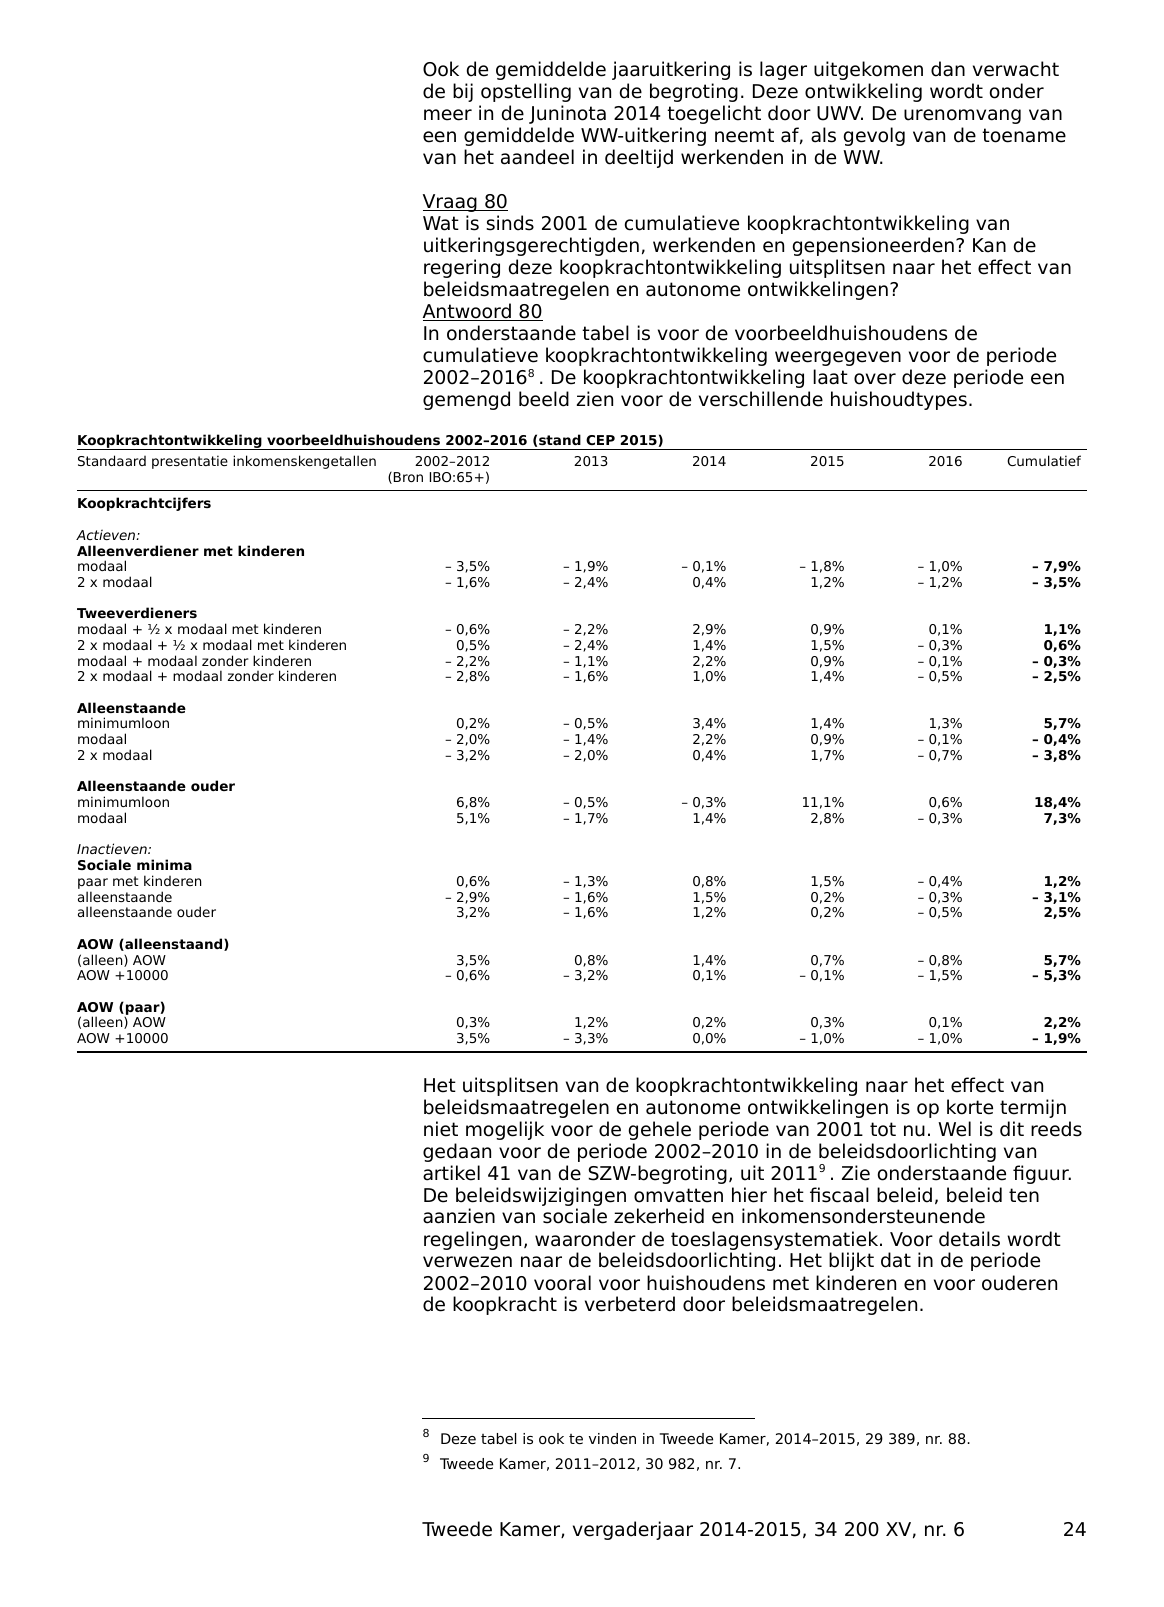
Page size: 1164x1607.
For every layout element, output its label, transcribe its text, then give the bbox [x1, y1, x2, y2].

table_cell [850, 701, 968, 716]
table_cell 0,3% [378, 1015, 496, 1031]
table_cell AOW +10000 [77, 968, 378, 984]
table_cell 2 x modaal + ½ x modaal met kinderen [77, 638, 378, 653]
table_cell – 1,6% [378, 575, 496, 591]
table_cell [378, 921, 496, 937]
table_cell 1,5% [732, 638, 850, 653]
table_cell – 0,3% [850, 889, 968, 905]
table_cell 0,5% [378, 638, 496, 653]
table_cell [850, 528, 968, 543]
table_cell [732, 701, 850, 716]
table_cell – 0,1% [614, 559, 732, 575]
table_cell minimumloon [77, 795, 378, 811]
table_cell – 1,1% [496, 654, 614, 669]
table_cell [732, 591, 850, 606]
table_cell – 0,3% [850, 811, 968, 826]
table_cell – 0,3% [850, 638, 968, 653]
table_cell alleenstaande [77, 889, 378, 905]
table_cell [850, 984, 968, 999]
table_cell Alleenstaande ouder [77, 779, 378, 795]
table_cell [77, 591, 378, 606]
table_cell – 1,6% [496, 905, 614, 921]
table_cell [614, 591, 732, 606]
table_cell [969, 937, 1087, 952]
table_cell [77, 685, 378, 701]
table_cell [732, 984, 850, 999]
table_cell [614, 701, 732, 716]
text Deze tabel is ook te vinden in Tweede Kamer, 2014–2015, 29 389, nr. 88. [422, 1427, 1087, 1449]
table_cell Standaard presentatie inkomenskengetallen [77, 450, 378, 490]
table_cell [969, 1000, 1087, 1015]
table_cell [496, 606, 614, 622]
table_cell 2,5% [969, 905, 1087, 921]
table_cell [614, 491, 732, 512]
table_cell (alleen) AOW [77, 952, 378, 968]
table_cell [614, 512, 732, 528]
table_cell 2,2% [969, 1015, 1087, 1031]
text Ook de gemiddelde jaaruitkering is lager uitgekomen dan verwacht de bij opstelling van de begroting. Deze ontwikkeling wordt onder meer in de Juninota 2014 toegelicht door UWV. De urenomvang van een gemiddelde WW-uitkering neemt af, als gevolg van de toename van het aandeel in deeltijd werkenden in de WW. [422, 59, 1087, 169]
table_cell [378, 858, 496, 874]
table_cell – 1,4% [496, 732, 614, 748]
table_cell – 5,3% [969, 968, 1087, 984]
table_cell – 0,4% [850, 874, 968, 889]
table_cell Alleenstaande [77, 701, 378, 716]
table_cell [378, 491, 496, 512]
table_cell [614, 858, 732, 874]
table_cell [850, 842, 968, 858]
table_cell 0,2% [732, 889, 850, 905]
table_cell alleenstaande ouder [77, 905, 378, 921]
table_cell 0,9% [732, 732, 850, 748]
table_cell 3,5% [378, 952, 496, 968]
table_cell – 0,6% [378, 622, 496, 638]
table_cell modaal + ½ x modaal met kinderen [77, 622, 378, 638]
table_cell (alleen) AOW [77, 1015, 378, 1031]
table_cell [496, 1000, 614, 1015]
table_cell [614, 1000, 732, 1015]
table_cell – 2,0% [378, 732, 496, 748]
table_cell [378, 543, 496, 559]
table_cell 1,7% [732, 748, 850, 763]
table_cell – 3,5% [969, 575, 1087, 591]
table_cell 18,4% [969, 795, 1087, 811]
table_cell 5,1% [378, 811, 496, 826]
table_cell [850, 491, 968, 512]
table_cell 1,4% [614, 952, 732, 968]
table_cell [850, 921, 968, 937]
table_cell [378, 591, 496, 606]
table_cell 2013 [496, 450, 614, 490]
table_cell [969, 685, 1087, 701]
table_cell – 0,3% [614, 795, 732, 811]
table_cell – 1,6% [496, 889, 614, 905]
table_cell 0,8% [614, 874, 732, 889]
table_cell [496, 842, 614, 858]
table_cell [496, 512, 614, 528]
table_cell [850, 764, 968, 779]
table_cell [496, 685, 614, 701]
table_cell 2,2% [614, 654, 732, 669]
table_cell [969, 606, 1087, 622]
table_cell [496, 858, 614, 874]
table_cell [496, 984, 614, 999]
table_cell 1,3% [850, 716, 968, 732]
table_cell [378, 1000, 496, 1015]
table_cell 0,4% [614, 575, 732, 591]
table_cell modaal [77, 811, 378, 826]
text Wat is sinds 2001 de cumulatieve koopkrachtontwikkeling van uitkeringsgerechtigden, werkenden en gepensioneerden? Kan de regering deze koopkrachtontwikkeling uitsplitsen naar het effect van beleidsmaatregelen en autonome ontwikkelingen? [422, 213, 1087, 301]
table_cell 0,4% [614, 748, 732, 763]
table_cell paar met kinderen [77, 874, 378, 889]
table_cell [77, 921, 378, 937]
table_cell [732, 512, 850, 528]
table_cell – 1,5% [850, 968, 968, 984]
table_cell 2002–2012 (Bron IBO:65+) [378, 450, 496, 490]
table_cell [496, 779, 614, 795]
table_cell 0,7% [732, 952, 850, 968]
table_cell [496, 591, 614, 606]
table_cell Sociale minima [77, 858, 378, 874]
table_cell minimumloon [77, 716, 378, 732]
table_cell 1,5% [614, 889, 732, 905]
table_cell [732, 543, 850, 559]
table_cell [614, 842, 732, 858]
table_cell – 3,2% [496, 968, 614, 984]
table_cell [732, 491, 850, 512]
table_cell – 0,5% [850, 669, 968, 685]
table_cell [496, 937, 614, 952]
table_cell [969, 512, 1087, 528]
table_cell AOW (alleenstaand) [77, 937, 378, 952]
table_cell – 0,1% [732, 968, 850, 984]
table_cell 0,9% [732, 654, 850, 669]
table_cell – 7,9% [969, 559, 1087, 575]
table_cell 0,2% [378, 716, 496, 732]
table_cell – 2,2% [496, 622, 614, 638]
table_cell Actieven: [77, 528, 378, 543]
table_cell [378, 764, 496, 779]
table_cell Tweeverdieners [77, 606, 378, 622]
table_cell [850, 591, 968, 606]
table_cell 1,5% [732, 874, 850, 889]
table_cell – 1,9% [969, 1031, 1087, 1051]
table_cell 2014 [614, 450, 732, 490]
table_cell – 1,6% [496, 669, 614, 685]
table_cell [732, 858, 850, 874]
table_cell – 0,5% [850, 905, 968, 921]
table_cell 5,7% [969, 952, 1087, 968]
table_cell [496, 528, 614, 543]
table_cell 7,3% [969, 811, 1087, 826]
table_cell 2015 [732, 450, 850, 490]
table_cell 2 x modaal [77, 575, 378, 591]
text In onderstaande tabel is voor de voorbeeldhuishoudens de cumulatieve koopkrachtontwikkeling weergegeven voor de periode 2002–2016. De koopkrachtontwikkeling laat over deze periode een gemengd beeld zien voor de verschillende huishoudtypes. [422, 323, 1087, 411]
table_cell 0,1% [614, 968, 732, 984]
table_cell [496, 701, 614, 716]
table_cell 11,1% [732, 795, 850, 811]
table_cell [77, 512, 378, 528]
table_cell – 0,7% [850, 748, 968, 763]
table_cell [614, 606, 732, 622]
table_cell 3,4% [614, 716, 732, 732]
table_cell – 0,5% [496, 795, 614, 811]
table_cell [732, 842, 850, 858]
table_cell – 1,0% [850, 1031, 968, 1051]
table_cell Koopkrachtcijfers [77, 491, 378, 512]
table_cell 2 x modaal [77, 748, 378, 763]
table_cell 0,2% [614, 1015, 732, 1031]
table_cell [496, 543, 614, 559]
table_cell [969, 528, 1087, 543]
table_cell [378, 701, 496, 716]
table_cell [969, 543, 1087, 559]
table_cell [732, 779, 850, 795]
table_cell 0,0% [614, 1031, 732, 1051]
table_cell [378, 779, 496, 795]
table_cell 2016 [850, 450, 968, 490]
table_cell modaal [77, 732, 378, 748]
table_cell [614, 764, 732, 779]
table_cell 2,8% [732, 811, 850, 826]
table_cell [969, 858, 1087, 874]
table_cell [614, 984, 732, 999]
table_cell 3,2% [378, 905, 496, 921]
table_cell – 2,0% [496, 748, 614, 763]
table_cell AOW (paar) [77, 1000, 378, 1015]
table_cell 0,6% [969, 638, 1087, 653]
table_cell – 0,3% [969, 654, 1087, 669]
table_cell [850, 779, 968, 795]
table_cell – 3,5% [378, 559, 496, 575]
table_cell [614, 826, 732, 842]
table_cell – 2,8% [378, 669, 496, 685]
table_cell – 3,2% [378, 748, 496, 763]
table_cell [969, 764, 1087, 779]
table_cell 0,2% [732, 905, 850, 921]
table_cell [850, 1000, 968, 1015]
table_cell [732, 685, 850, 701]
table_cell 0,8% [496, 952, 614, 968]
table_cell – 0,5% [496, 716, 614, 732]
table_cell [732, 1000, 850, 1015]
table_cell [378, 984, 496, 999]
table_cell [378, 528, 496, 543]
table_cell [850, 606, 968, 622]
table_cell 1,4% [732, 716, 850, 732]
table_cell Alleenverdiener met kinderen [77, 543, 378, 559]
table_cell – 0,1% [850, 732, 968, 748]
table_cell Cumulatief [969, 450, 1087, 490]
table_cell 0,9% [732, 622, 850, 638]
table_cell – 0,4% [969, 732, 1087, 748]
table_cell [969, 591, 1087, 606]
table_cell 6,8% [378, 795, 496, 811]
table_cell 2 x modaal + modaal zonder kinderen [77, 669, 378, 685]
table_cell [850, 858, 968, 874]
table_cell – 2,9% [378, 889, 496, 905]
table_cell – 3,1% [969, 889, 1087, 905]
text Antwoord 80 [422, 301, 1087, 323]
table_cell [614, 779, 732, 795]
table_cell [850, 543, 968, 559]
table_cell [850, 826, 968, 842]
table_cell [732, 937, 850, 952]
table_cell 3,5% [378, 1031, 496, 1051]
table_cell modaal [77, 559, 378, 575]
table_cell – 2,4% [496, 575, 614, 591]
table_cell [732, 606, 850, 622]
table_cell [378, 937, 496, 952]
table_cell [77, 984, 378, 999]
text Vraag 80 [422, 191, 1087, 213]
table_cell – 0,6% [378, 968, 496, 984]
table_cell – 3,8% [969, 748, 1087, 763]
table_cell [496, 764, 614, 779]
table_cell [77, 764, 378, 779]
table_cell [969, 826, 1087, 842]
table_cell 5,7% [969, 716, 1087, 732]
table_cell [732, 528, 850, 543]
table_cell – 0,8% [850, 952, 968, 968]
table_cell 1,4% [614, 811, 732, 826]
text Het uitsplitsen van de koopkrachtontwikkeling naar het effect van beleidsmaatregelen en autonome ontwikkelingen is op korte termijn niet mogelijk voor de gehele periode van 2001 tot nu. Wel is dit reeds gedaan voor de periode 2002–2010 in de beleidsdoorlichting van artikel 41 van de SZW-begroting, uit 2011. Zie onderstaande figuur. De beleidswijzigingen omvatten hier het fiscaal beleid, beleid ten aanzien van sociale zekerheid en inkomensondersteunende regelingen, waaronder de toeslagensystematiek. Voor details wordt verwezen naar de beleidsdoorlichting. Het blijkt dat in de periode 2002–2010 vooral voor huishoudens met kinderen en voor ouderen de koopkracht is verbeterd door beleidsmaatregelen. [422, 1074, 1087, 1316]
table_cell – 2,4% [496, 638, 614, 653]
table_cell [614, 937, 732, 952]
table_cell 1,4% [732, 669, 850, 685]
table_cell [614, 543, 732, 559]
table_cell – 1,2% [850, 575, 968, 591]
table_cell – 1,8% [732, 559, 850, 575]
table_cell – 1,0% [850, 559, 968, 575]
table_cell [850, 685, 968, 701]
table_cell [614, 528, 732, 543]
table_cell [378, 512, 496, 528]
table_cell [732, 764, 850, 779]
table_cell 0,3% [732, 1015, 850, 1031]
table_cell modaal + modaal zonder kinderen [77, 654, 378, 669]
table_header Koopkrachtontwikkeling voorbeeldhuishoudens 2002–2016 (stand CEP 2015) [77, 433, 1087, 448]
table_cell 2,2% [614, 732, 732, 748]
table_cell – 1,7% [496, 811, 614, 826]
table_cell Inactieven: [77, 842, 378, 858]
table_cell [378, 606, 496, 622]
table_cell [496, 491, 614, 512]
table_cell AOW +10000 [77, 1031, 378, 1051]
table_cell 1,1% [969, 622, 1087, 638]
text Tweede Kamer, 2011–2012, 30 982, nr. 7. [422, 1452, 1087, 1474]
table_cell 0,1% [850, 1015, 968, 1031]
table_cell [732, 826, 850, 842]
table_cell – 0,1% [850, 654, 968, 669]
table_cell [969, 491, 1087, 512]
table_cell [614, 685, 732, 701]
table_cell [496, 921, 614, 937]
table_cell 1,0% [614, 669, 732, 685]
table_cell – 1,0% [732, 1031, 850, 1051]
table_cell 0,1% [850, 622, 968, 638]
table_cell [969, 842, 1087, 858]
table_cell [77, 826, 378, 842]
table_cell 1,2% [496, 1015, 614, 1031]
table_cell 1,2% [614, 905, 732, 921]
table_cell [850, 512, 968, 528]
table_cell [850, 937, 968, 952]
table_cell 0,6% [850, 795, 968, 811]
table_cell – 1,9% [496, 559, 614, 575]
table_cell – 1,3% [496, 874, 614, 889]
table_cell [969, 921, 1087, 937]
table_cell [496, 826, 614, 842]
table_cell – 2,5% [969, 669, 1087, 685]
table_cell 1,2% [732, 575, 850, 591]
table_cell [969, 779, 1087, 795]
table_cell – 2,2% [378, 654, 496, 669]
table_cell 1,2% [969, 874, 1087, 889]
table_cell [378, 685, 496, 701]
table_cell 1,4% [614, 638, 732, 653]
table_cell [614, 921, 732, 937]
table_cell 2,9% [614, 622, 732, 638]
table_cell [969, 701, 1087, 716]
table_cell [378, 842, 496, 858]
table_cell [969, 984, 1087, 999]
table_cell – 3,3% [496, 1031, 614, 1051]
table_cell 0,6% [378, 874, 496, 889]
table_cell [732, 921, 850, 937]
table_cell [378, 826, 496, 842]
